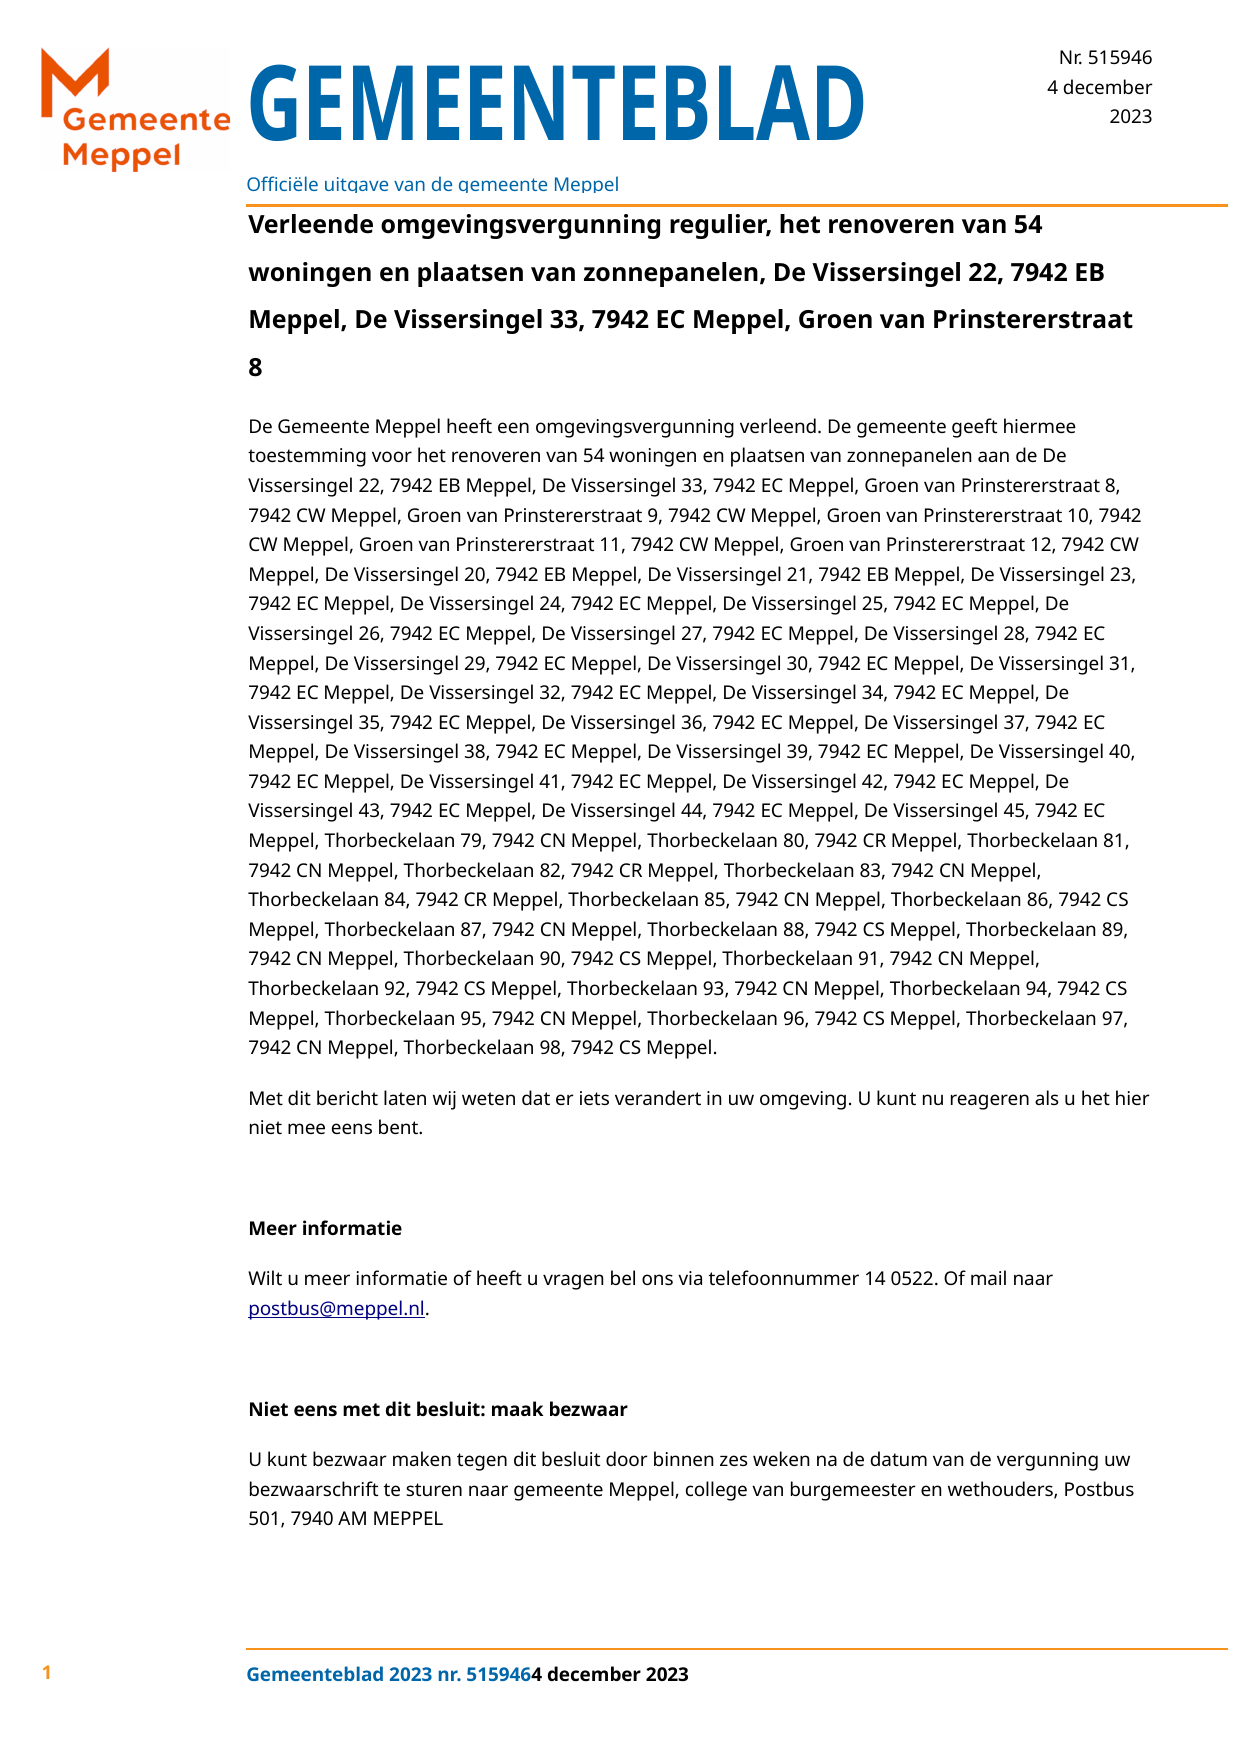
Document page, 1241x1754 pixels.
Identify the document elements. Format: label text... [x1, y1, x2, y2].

text De Gemeente Meppel heeft een omgevingsvergunning verleend. De gemeente geeft hiermee toestemming voor het renoveren van 54 woningen en plaatsen van zonnepanelen aan de De Vissersingel 22, 7942 EB Meppel, De Vissersingel 33, 7942 EC Meppel, Groen van Prinstererstraat 8, 7942 CW Meppel, Groen van Prinstererstraat 9, 7942 CW Meppel, Groen van Prinstererstraat 10, 7942 CW Meppel, Groen van Prinstererstraat 11, 7942 CW Meppel, Groen van Prinstererstraat 12, 7942 CW Meppel, De Vissersingel 20, 7942 EB Meppel, De Vissersingel 21, 7942 EB Meppel, De Vissersingel 23, 7942 EC Meppel, De Vissersingel 24, 7942 EC Meppel, De Vissersingel 25, 7942 EC Meppel, De Vissersingel 26, 7942 EC Meppel, De Vissersingel 27, 7942 EC Meppel, De Vissersingel 28, 7942 EC Meppel, De Vissersingel 29, 7942 EC Meppel, De Vissersingel 30, 7942 EC Meppel, De Vissersingel 31, 7942 EC Meppel, De Vissersingel 32, 7942 EC Meppel, De Vissersingel 34, 7942 EC Meppel, De Vissersingel 35, 7942 EC Meppel, De Vissersingel 36, 7942 EC Meppel, De Vissersingel 37, 7942 EC Meppel, De Vissersingel 38, 7942 EC Meppel, De Vissersingel 39, 7942 EC Meppel, De Vissersingel 40, 7942 EC Meppel, De Vissersingel 41, 7942 EC Meppel, De Vissersingel 42, 7942 EC Meppel, De Vissersingel 43, 7942 EC Meppel, De Vissersingel 44, 7942 EC Meppel, De Vissersingel 45, 7942 EC Meppel, Thorbeckelaan 79, 7942 CN Meppel, Thorbeckelaan 80, 7942 CR Meppel, Thorbeckelaan 81, 7942 CN Meppel, Thorbeckelaan 82, 7942 CR Meppel, Thorbeckelaan 83, 7942 CN Meppel, Thorbeckelaan 84, 7942 CR Meppel, Thorbeckelaan 85, 7942 CN Meppel, Thorbeckelaan 86, 7942 CS Meppel, Thorbeckelaan 87, 7942 CN Meppel, Thorbeckelaan 88, 7942 CS Meppel, Thorbeckelaan 89, 7942 CN Meppel, Thorbeckelaan 90, 7942 CS Meppel, Thorbeckelaan 91, 7942 CN Meppel, Thorbeckelaan 92, 7942 CS Meppel, Thorbeckelaan 93, 7942 CN Meppel, Thorbeckelaan 94, 7942 CS Meppel, Thorbeckelaan 95, 7942 CN Meppel, Thorbeckelaan 96, 7942 CS Meppel, Thorbeckelaan 97, 7942 CN Meppel, Thorbeckelaan 98, 7942 CS Meppel. [248, 413, 1152, 1060]
text Met dit bericht laten wij weten dat er iets verandert in uw omgeving. U kunt nu reageren als u het hier niet mee eens bent. [248, 1085, 1152, 1140]
text Niet eens met dit besluit: maak bezwaar [248, 1396, 1152, 1422]
picture [41, 47, 231, 172]
text Wilt u meer informatie of heeft u vragen bel ons via telefoonnummer 14 0522. Of mail naar postbus@meppel.nl. [248, 1266, 1152, 1321]
text U kunt bezwaar maken tegen dit besluit door binnen zes weken na de datum van de vergunning uw bezwaarschrift te sturen naar gemeente Meppel, college van burgemeester en wethouders, Postbus 501, 7940 AM MEPPEL [248, 1446, 1152, 1531]
text Verleende omgevingsvergunning regulier, het renoveren van 54 woningen en plaatsen van zonnepanelen, De Vissersingel 22, 7942 EB Meppel, De Vissersingel 33, 7942 EC Meppel, Groen van Prinstererstraat 8 [248, 207, 1152, 384]
text Meer informatie [248, 1215, 1152, 1241]
